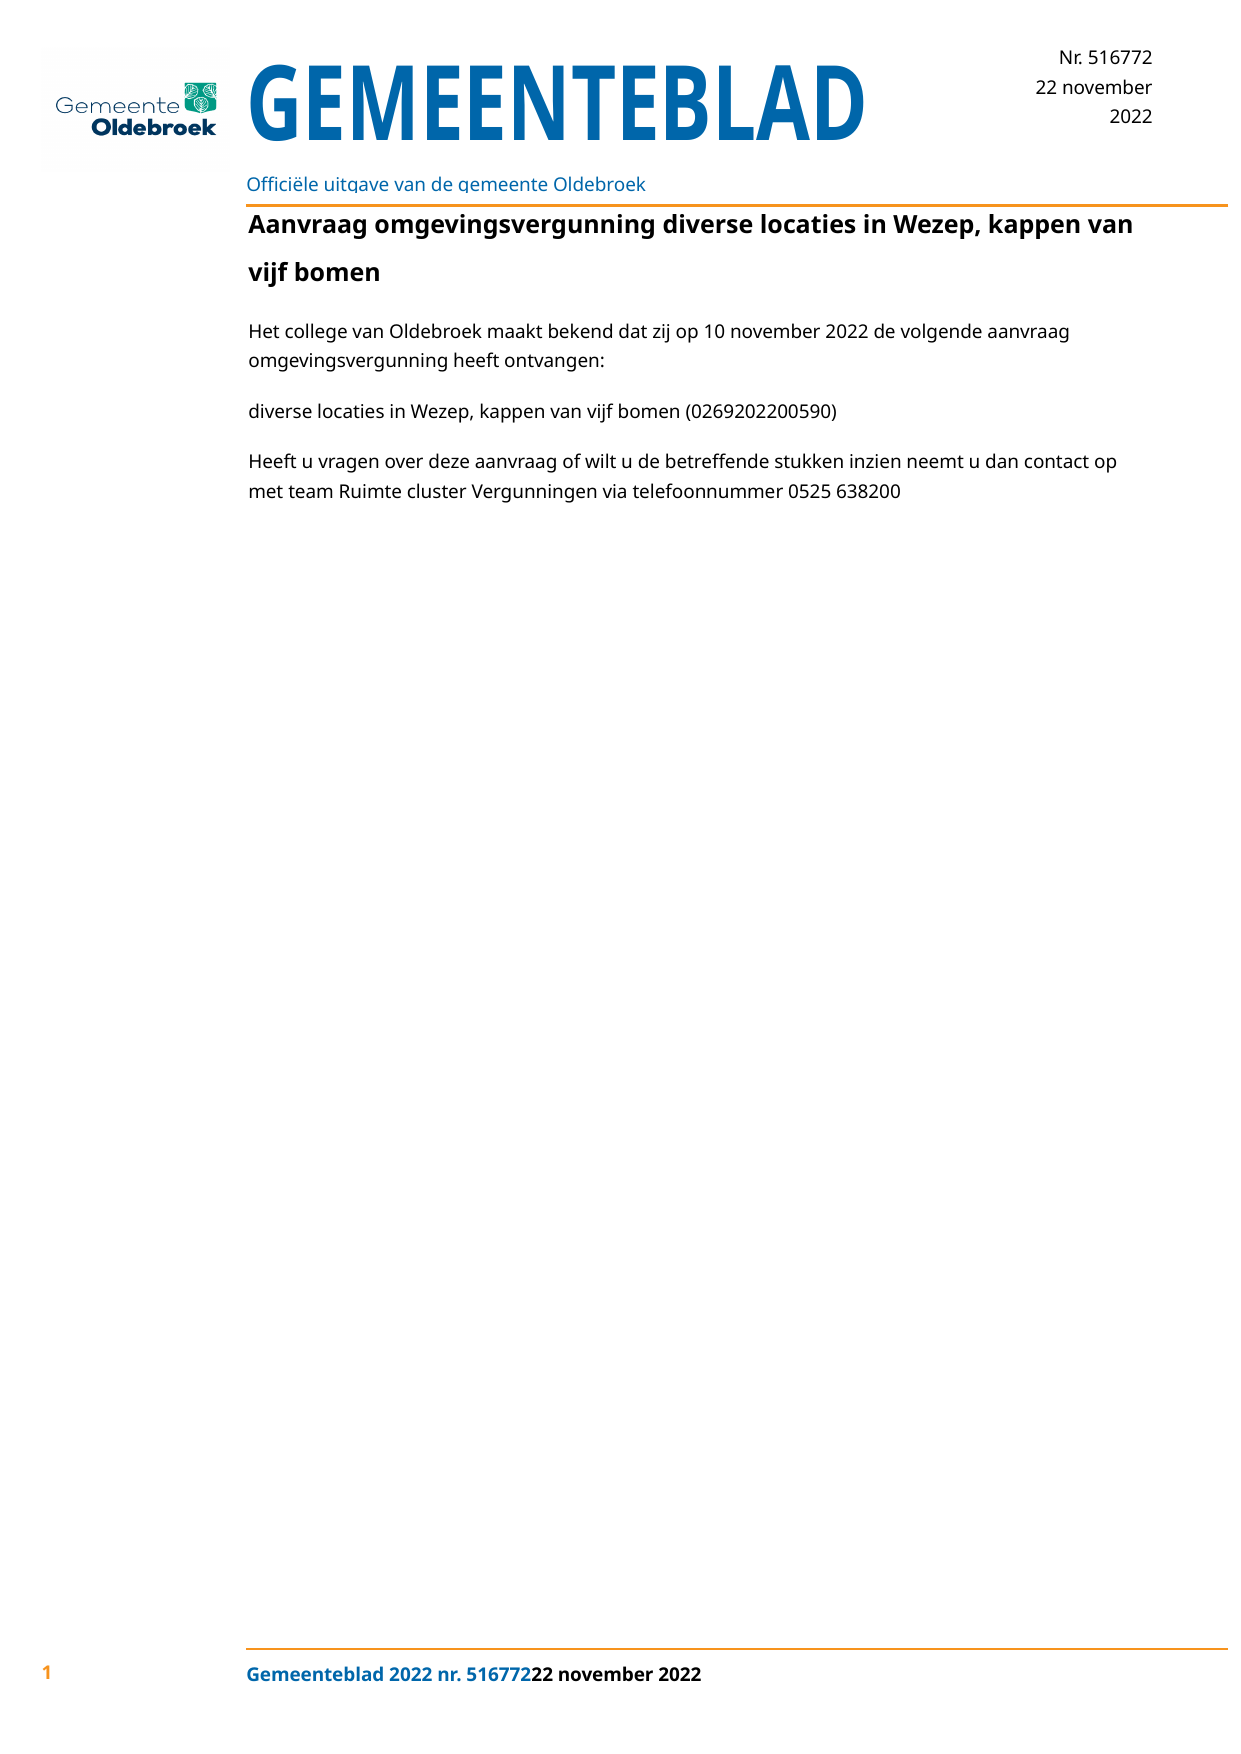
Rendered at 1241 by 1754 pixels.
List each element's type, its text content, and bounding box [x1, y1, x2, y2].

picture [41, 47, 231, 172]
text Aanvraag omgevingsvergunning diverse locaties in Wezep, kappen van vijf bomen [248, 207, 1152, 288]
text diverse locaties in Wezep, kappen van vijf bomen (0269202200590) [248, 398, 1152, 424]
text Heeft u vragen over deze aanvraag of wilt u de betreffende stukken inzien neemt u dan contact op met team Ruimte cluster Vergunningen via telefoonnummer 0525 638200 [248, 448, 1152, 504]
text Het college van Oldebroek maakt bekend dat zij op 10 november 2022 de volgende aanvraag omgevingsvergunning heeft ontvangen: [248, 318, 1152, 373]
